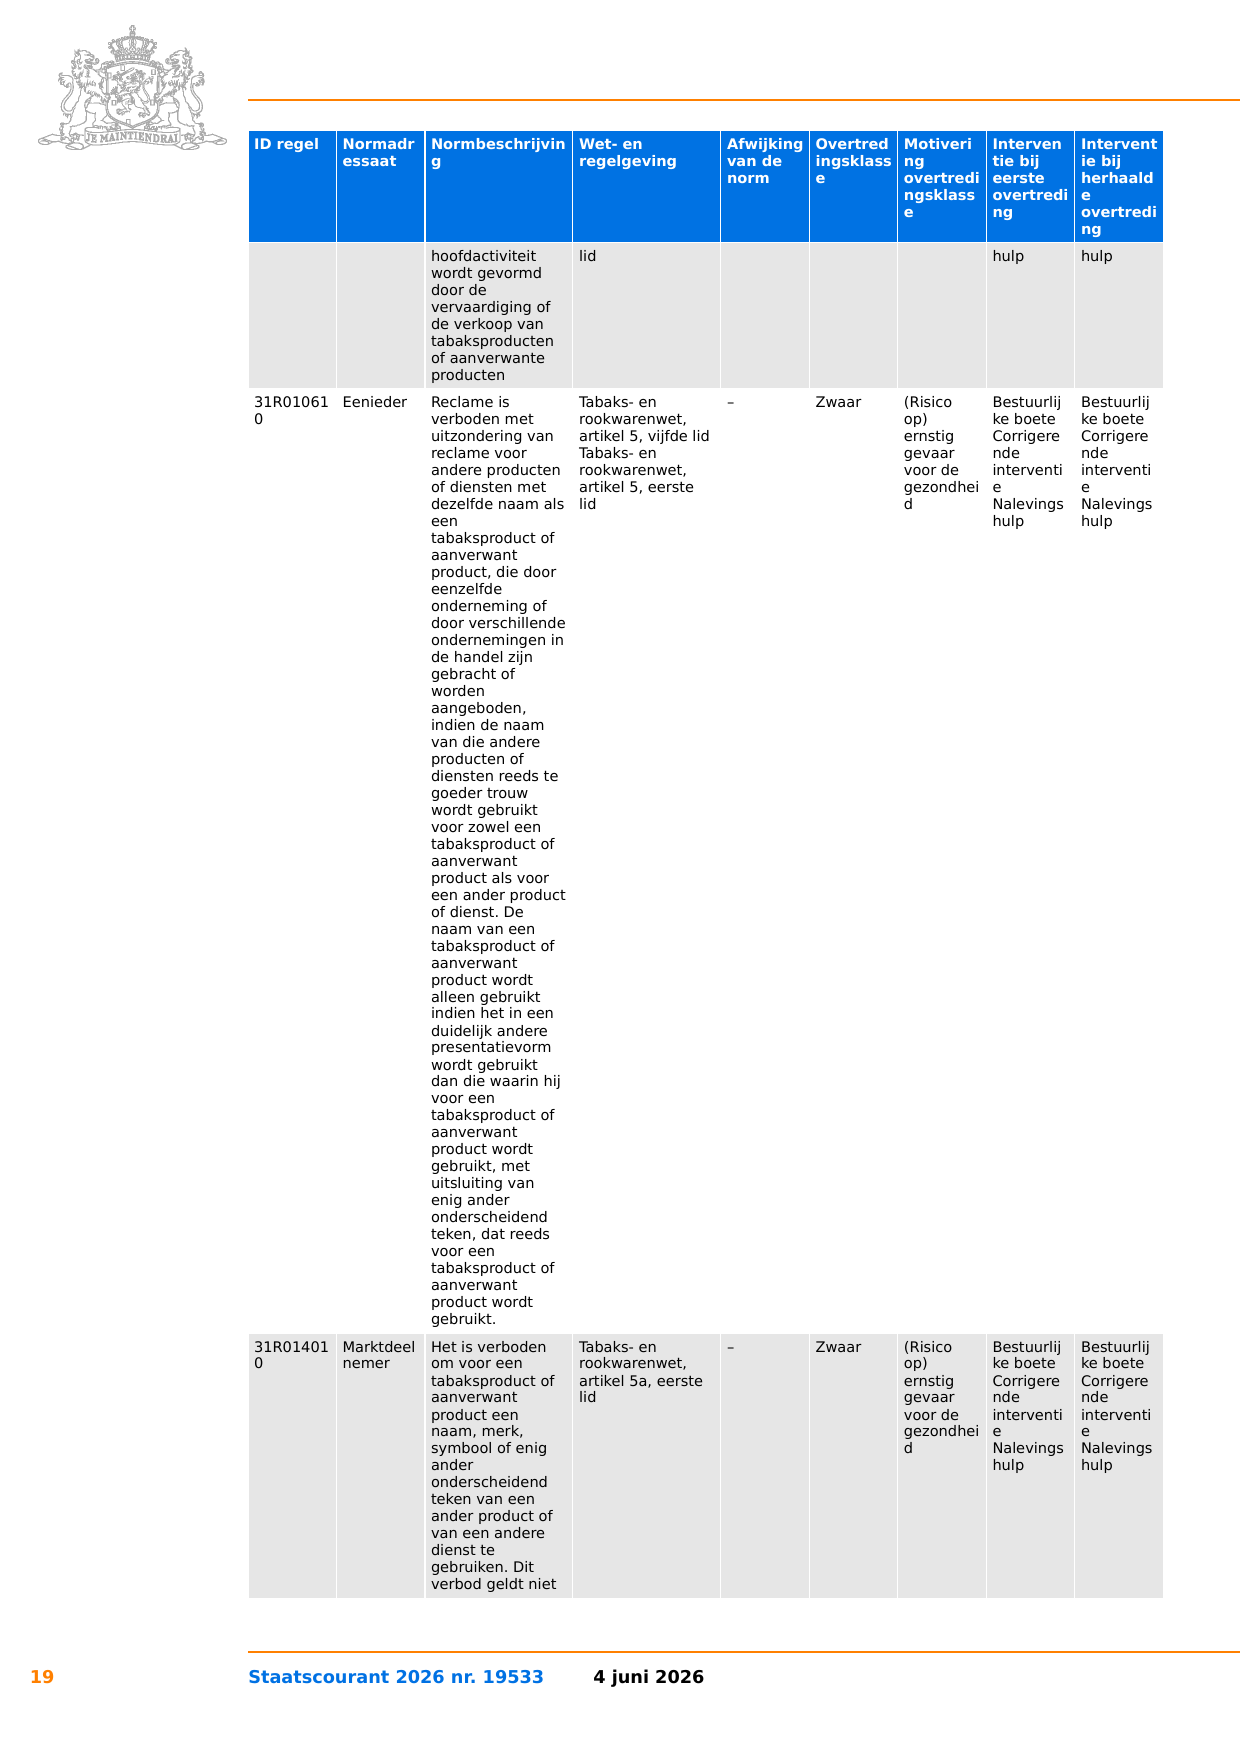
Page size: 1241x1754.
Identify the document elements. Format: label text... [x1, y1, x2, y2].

table_cell Bestuurlijke boete Corrigerende interventie Nalevingshulp [987, 1334, 1074, 1598]
table_cell 31R014010 [249, 1334, 336, 1598]
table_cell hoofdactiviteit wordt gevormd door de vervaardiging of de verkoop van tabaksproducten of aanverwante producten [426, 243, 572, 388]
table_cell hulp [1075, 243, 1163, 388]
table_header ID regel [249, 131, 336, 242]
table_header Overtredingsklasse [810, 131, 897, 242]
table_cell Bestuurlijke boete Corrigerende interventie Nalevingshulp [1075, 1334, 1163, 1598]
table_header Normbeschrijving [426, 131, 572, 242]
table_cell – [721, 1334, 809, 1598]
table_cell Tabaks- en rookwarenwet, artikel 5a, eerste lid [573, 1334, 720, 1598]
table_cell [249, 243, 336, 388]
table_cell – [721, 390, 809, 1333]
picture [38, 25, 227, 150]
table_cell [810, 243, 897, 388]
table_header Motivering overtredingsklasse [898, 131, 986, 242]
table_cell Het is verboden om voor een tabaksproduct of aanverwant product een naam, merk, symbool of enig ander onderscheidend teken van een ander product of van een andere dienst te gebruiken. Dit verbod geldt niet [426, 1334, 572, 1598]
table_cell Reclame is verboden met uitzondering van reclame voor andere producten of diensten met dezelfde naam als een tabaksproduct of aanverwant product, die door eenzelfde onderneming of door verschillende ondernemingen in de handel zijn gebracht of worden aangeboden, indien de naam van die andere producten of diensten reeds te goeder trouw wordt gebruikt voor zowel een tabaksproduct of aanverwant product als voor een ander product of dienst. De naam van een tabaksproduct of aanverwant product wordt alleen gebruikt indien het in een duidelijk andere presentatievorm wordt gebruikt dan die waarin hij voor een tabaksproduct of aanverwant product wordt gebruikt, met uitsluiting van enig ander onderscheidend teken, dat reeds voor een tabaksproduct of aanverwant product wordt gebruikt. [426, 390, 572, 1333]
table_cell Bestuurlijke boete Corrigerende interventie Nalevingshulp [987, 390, 1074, 1333]
table_cell (Risico op) ernstig gevaar voor de gezondheid [898, 1334, 986, 1598]
table_cell (Risico op) ernstig gevaar voor de gezondheid [898, 390, 986, 1333]
table_cell [898, 243, 986, 388]
table_cell Tabaks- en rookwarenwet, artikel 5, vijfde lid Tabaks- en rookwarenwet, artikel 5, eerste lid [573, 390, 720, 1333]
table_cell [337, 243, 424, 388]
table_header Afwijking van de norm [721, 131, 809, 242]
table_cell Zwaar [810, 1334, 897, 1598]
table_cell Bestuurlijke boete Corrigerende interventie Nalevingshulp [1075, 390, 1163, 1333]
table_cell 31R010610 [249, 390, 336, 1333]
table_header Interventie bij eerste overtreding [987, 131, 1074, 242]
table_header Normadressaat [337, 131, 424, 242]
table_cell hulp [987, 243, 1074, 388]
table_header Wet- en regelgeving [573, 131, 720, 242]
table_cell Eenieder [337, 390, 424, 1333]
table_header Interventie bij herhaalde overtreding [1075, 131, 1163, 242]
table_cell Marktdeelnemer [337, 1334, 424, 1598]
table_cell Zwaar [810, 390, 897, 1333]
table_cell lid [573, 243, 720, 388]
table_cell [721, 243, 809, 388]
